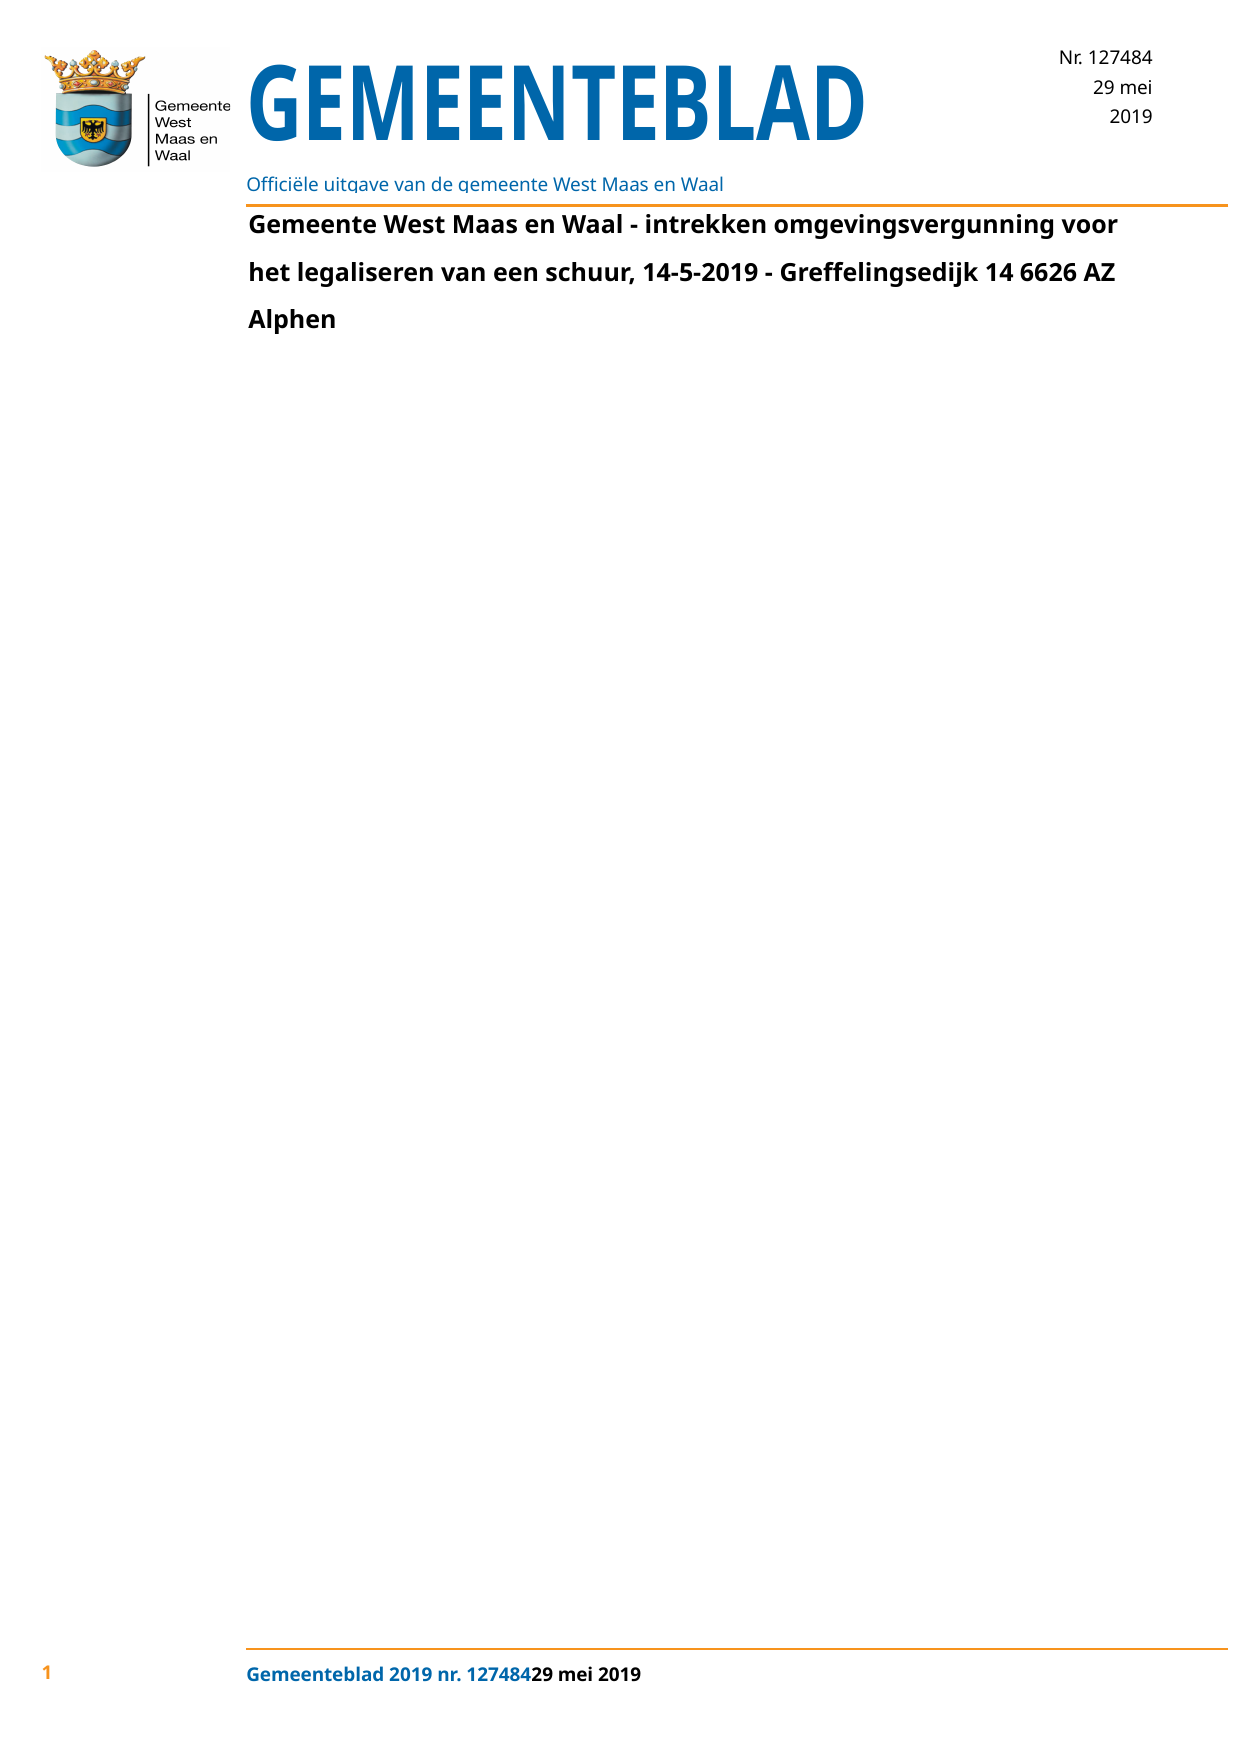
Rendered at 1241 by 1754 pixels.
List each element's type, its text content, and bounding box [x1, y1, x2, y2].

text Gemeente West Maas en Waal - intrekken omgevingsvergunning voor het legaliseren van een schuur, 14-5-2019 - Greffelingsedijk 14 6626 AZ Alphen [248, 207, 1152, 336]
picture [41, 47, 231, 172]
